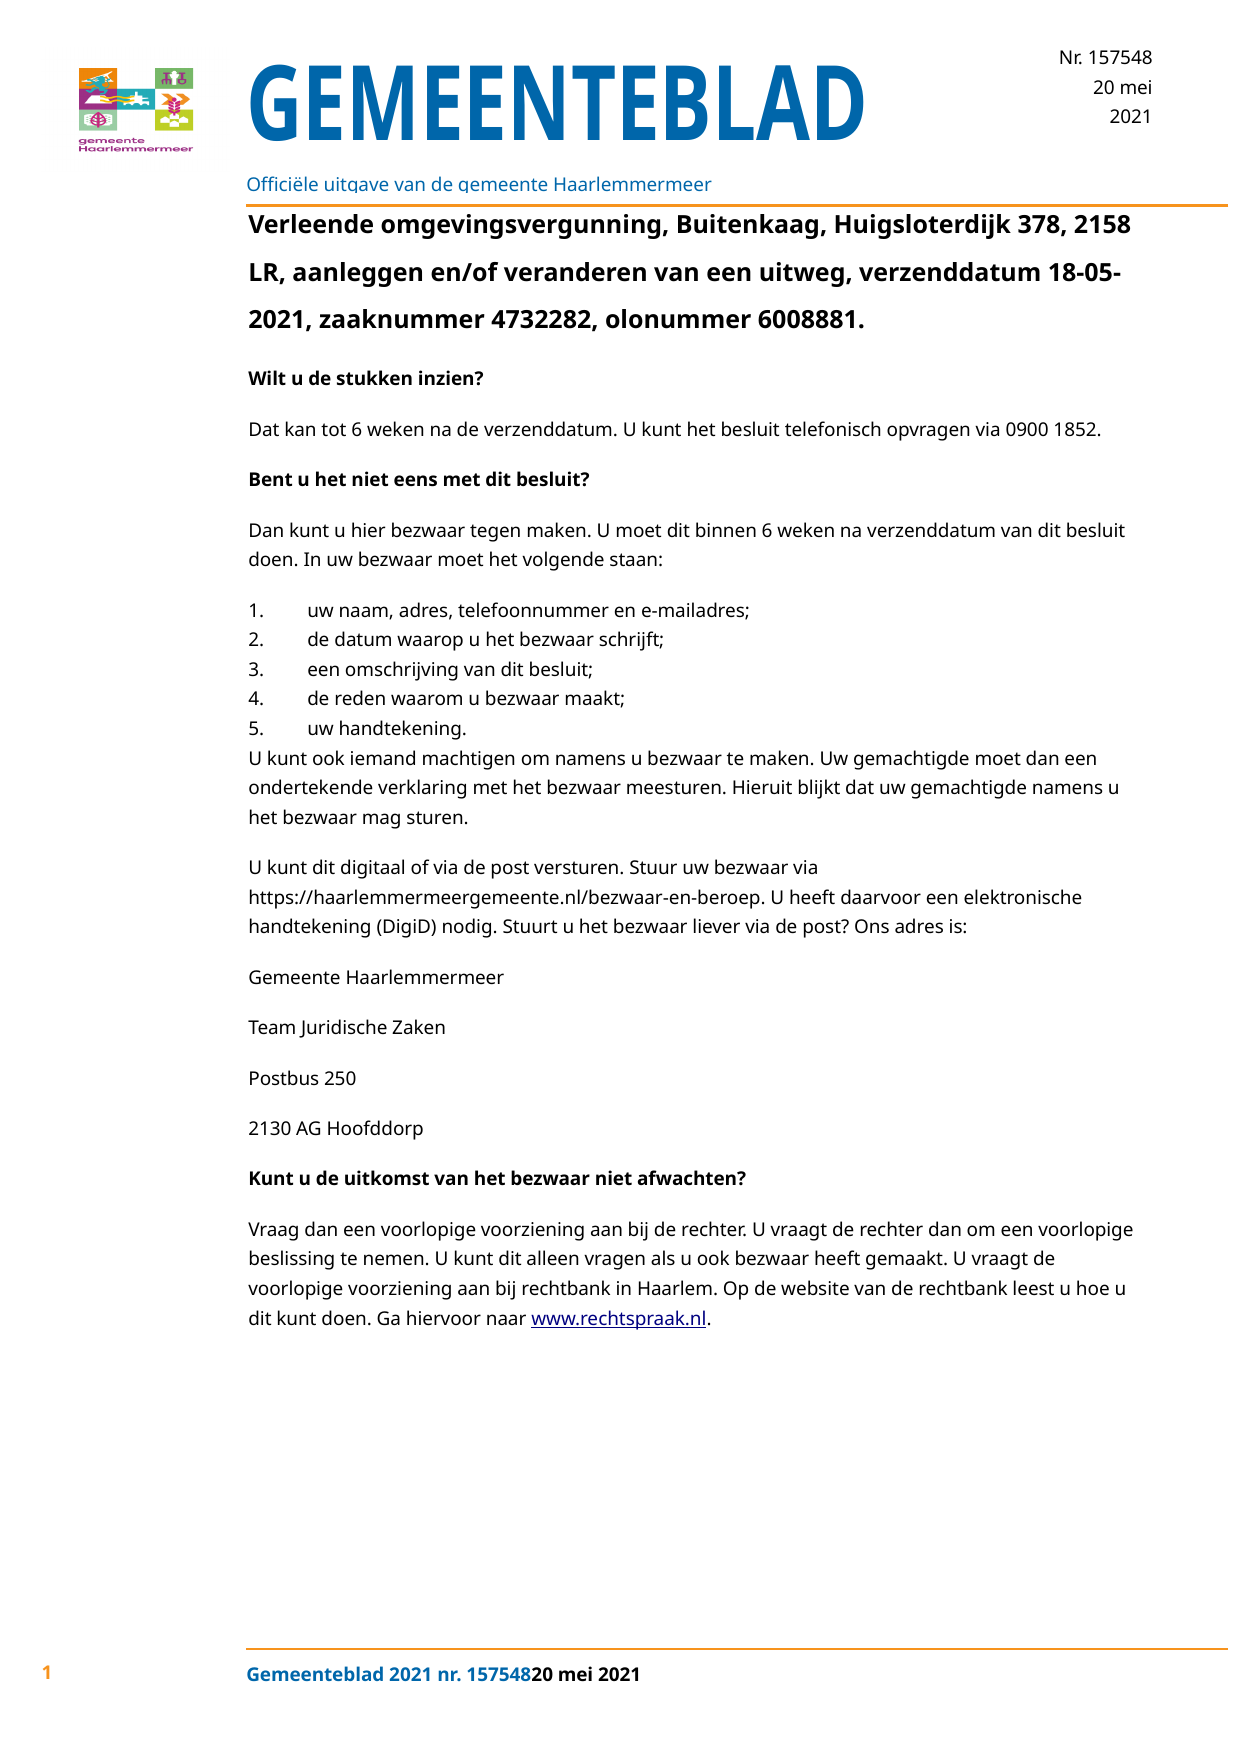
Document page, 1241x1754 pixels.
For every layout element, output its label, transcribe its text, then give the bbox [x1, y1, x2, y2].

text Postbus 250 [248, 1065, 1152, 1090]
text Verleende omgevingsvergunning, Buitenkaag, Huigsloterdijk 378, 2158 LR, aanleggen en/of veranderen van een uitweg, verzenddatum 18-05-2021, zaaknummer 4732282, olonummer 6008881. [248, 207, 1152, 336]
text Dat kan tot 6 weken na de verzenddatum. U kunt het besluit telefonisch opvragen via 0900 1852. [248, 416, 1152, 442]
text Kunt u de uitkomst van het bezwaar niet afwachten? [248, 1166, 1152, 1191]
text Dan kunt u hier bezwaar tegen maken. U moet dit binnen 6 weken na verzenddatum van dit besluit doen. In uw bezwaar moet het volgende staan: [248, 517, 1152, 572]
list de datum waarop u het bezwaar schrijft; [248, 626, 1152, 652]
text 2130 AG Hoofddorp [248, 1115, 1152, 1141]
list een omschrijving van dit besluit; [248, 656, 1152, 682]
picture [41, 47, 231, 172]
text U kunt ook iemand machtigen om namens u bezwaar te maken. Uw gemachtigde moet dan een ondertekende verklaring met het bezwaar meesturen. Hieruit blijkt dat uw gemachtigde namens u het bezwaar mag sturen. [248, 745, 1152, 829]
text U kunt dit digitaal of via de post versturen. Stuur uw bezwaar via https://haarlemmermeergemeente.nl/bezwaar-en-beroep. U heeft daarvoor een elektronische handtekening (DigiD) nodig. Stuurt u het bezwaar liever via de post? Ons adres is: [248, 854, 1152, 939]
list uw handtekening. [248, 715, 1152, 741]
text Bent u het niet eens met dit besluit? [248, 466, 1152, 492]
list uw naam, adres, telefoonnummer en e-mailadres; [248, 597, 1152, 622]
text Gemeente Haarlemmermeer [248, 964, 1152, 989]
text Team Juridische Zaken [248, 1014, 1152, 1040]
text Vraag dan een voorlopige voorziening aan bij de rechter. U vraagt de rechter dan om een voorlopige beslissing te nemen. U kunt dit alleen vragen als u ook bezwaar heeft gemaakt. U vraagt de voorlopige voorziening aan bij rechtbank in Haarlem. Op de website van de rechtbank leest u hoe u dit kunt doen. Ga hiervoor naar www.rechtspraak.nl. [248, 1216, 1152, 1330]
list de reden waarom u bezwaar maakt; [248, 686, 1152, 711]
text Wilt u de stukken inzien? [248, 366, 1152, 391]
